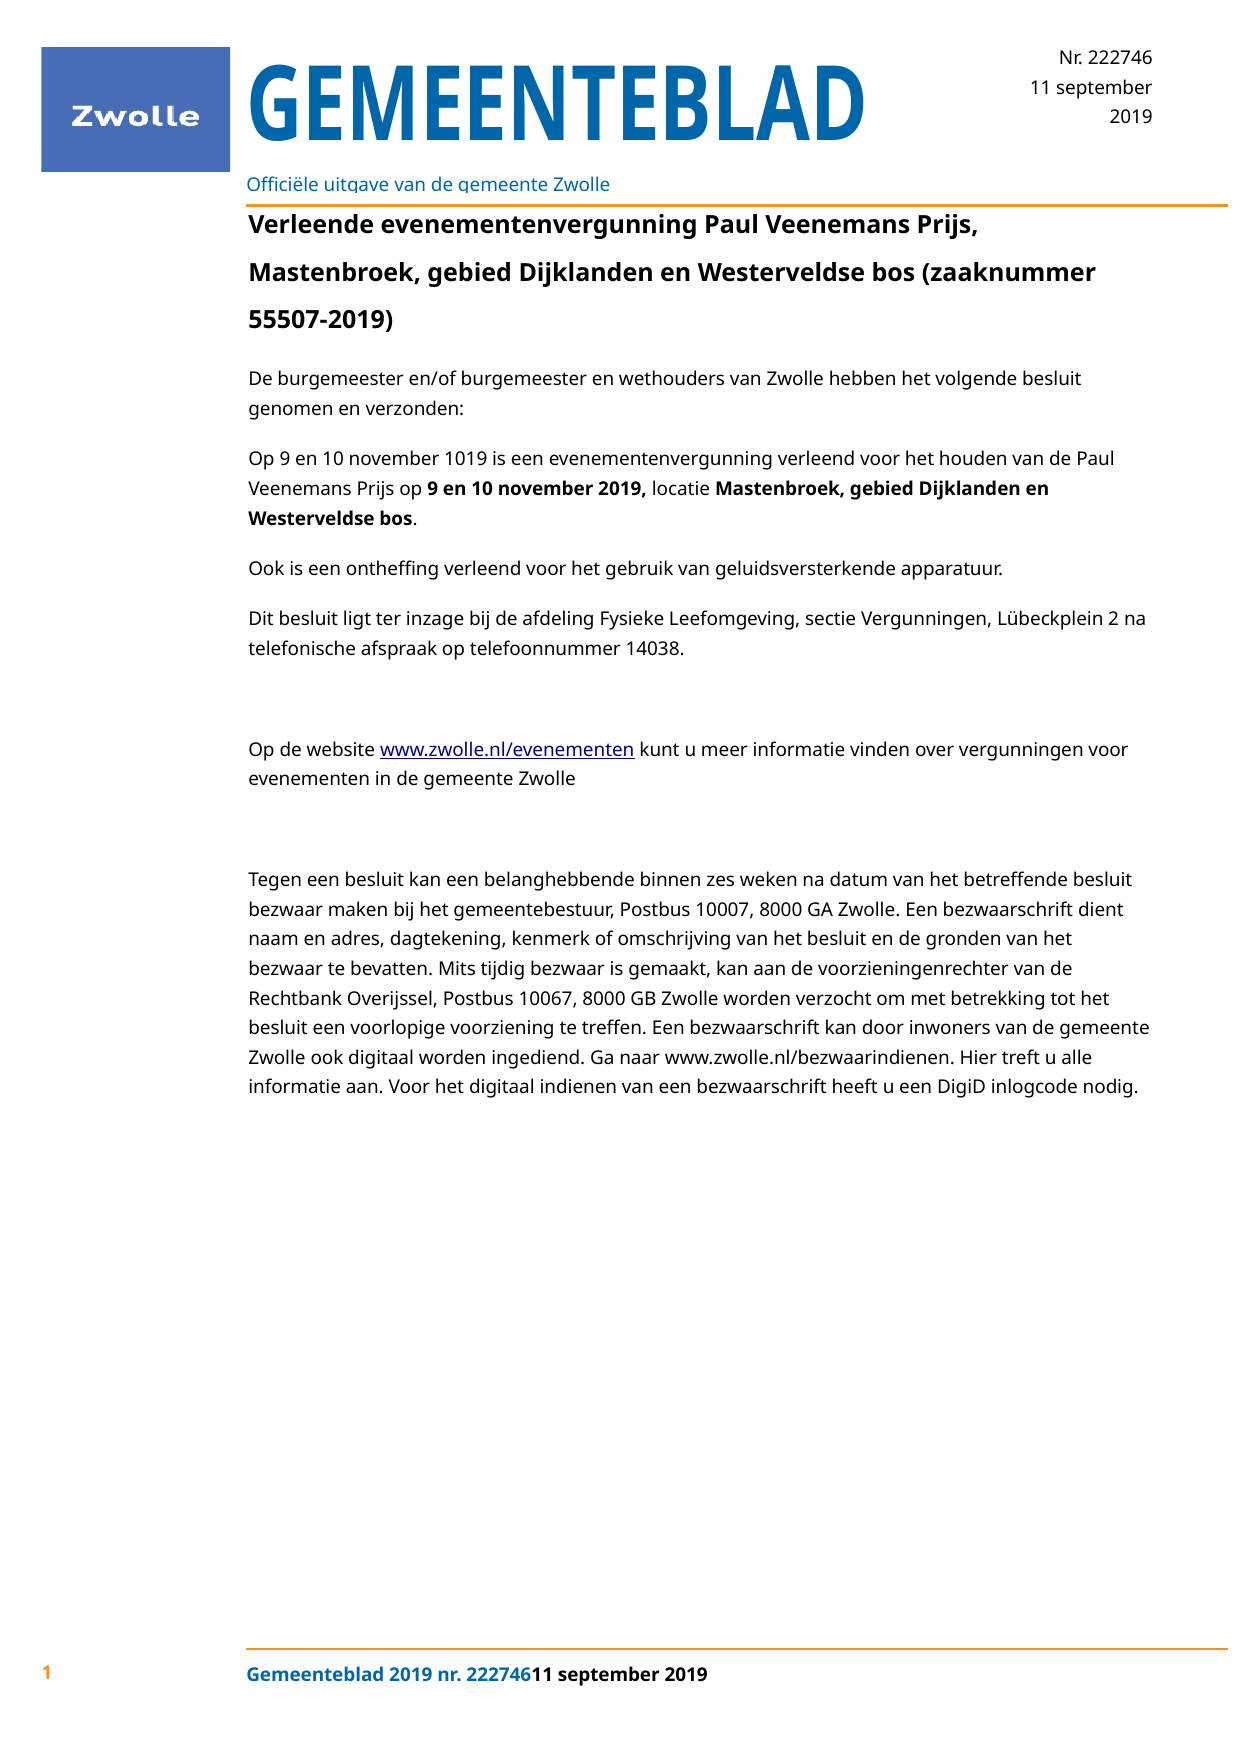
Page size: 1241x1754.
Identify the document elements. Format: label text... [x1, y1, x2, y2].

text Verleende evenementenvergunning Paul Veenemans Prijs, Mastenbroek, gebied Dijklanden en Westerveldse bos (zaaknummer 55507-2019) [248, 207, 1152, 336]
text De burgemeester en/of burgemeester en wethouders van Zwolle hebben het volgende besluit genomen en verzonden: [248, 366, 1152, 421]
text Ook is een ontheffing verleend voor het gebruik van geluidsversterkende apparatuur. [248, 555, 1152, 581]
text Dit besluit ligt ter inzage bij de afdeling Fysieke Leefomgeving, sectie Vergunningen, Lübeckplein 2 na telefonische afspraak op telefoonnummer 14038. [248, 606, 1152, 661]
text Op 9 en 10 november 1019 is een evenementenvergunning verleend voor het houden van de Paul Veenemans Prijs op 9 en 10 november 2019, locatie Mastenbroek, gebied Dijklanden en Westerveldse bos. [248, 446, 1152, 530]
picture [41, 47, 231, 172]
text Op de website www.zwolle.nl/evenementen kunt u meer informatie vinden over vergunningen voor evenementen in de gemeente Zwolle [248, 736, 1152, 791]
text Tegen een besluit kan een belanghebbende binnen zes weken na datum van het betreffende besluit bezwaar maken bij het gemeentebestuur, Postbus 10007, 8000 GA Zwolle. Een bezwaarschrift dient naam en adres, dagtekening, kenmerk of omschrijving van het besluit en de gronden van het bezwaar te bevatten. Mits tijdig bezwaar is gemaakt, kan aan de voorzieningenrechter van de Rechtbank Overijssel, Postbus 10067, 8000 GB Zwolle worden verzocht om met betrekking tot het besluit een voorlopige voorziening te treffen. Een bezwaarschrift kan door inwoners van de gemeente Zwolle ook digitaal worden ingediend. Ga naar www.zwolle.nl/bezwaarindienen. Hier treft u alle informatie aan. Voor het digitaal indienen van een bezwaarschrift heeft u een DigiD inlogcode nodig. [248, 866, 1152, 1099]
